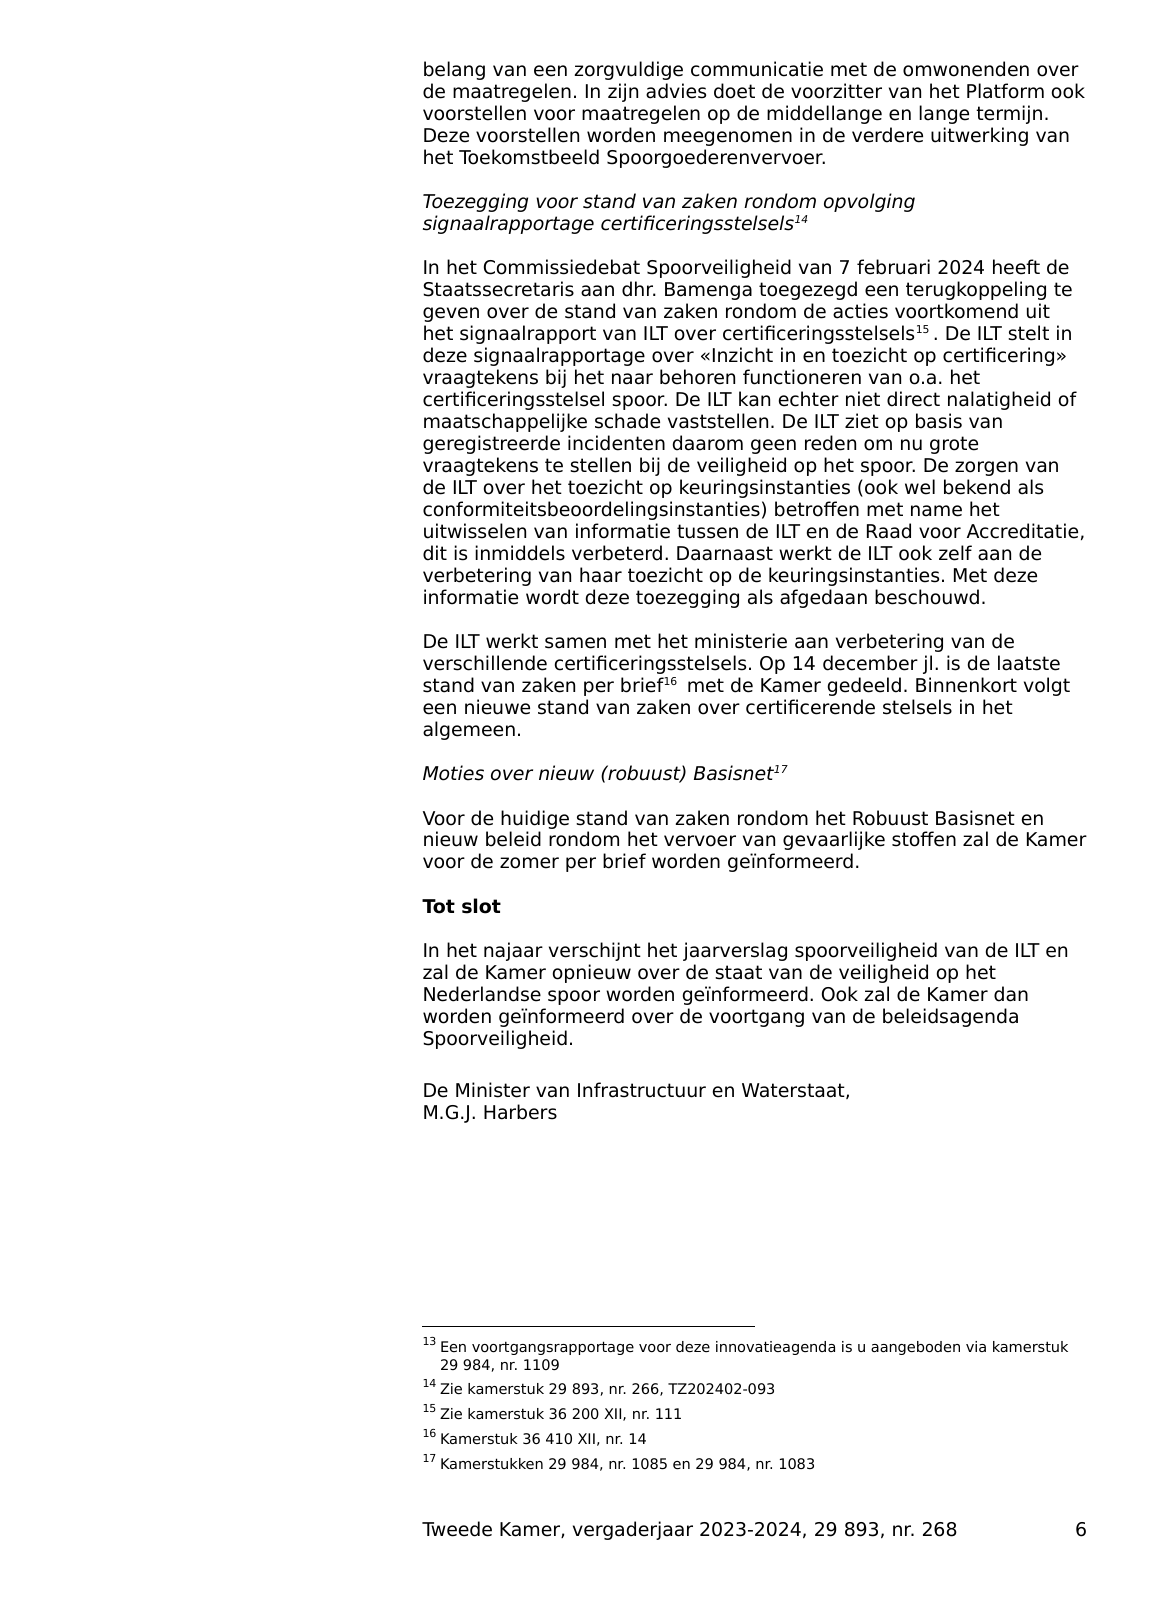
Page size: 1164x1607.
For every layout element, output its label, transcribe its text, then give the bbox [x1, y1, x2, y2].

subtitle Toezegging voor stand van zaken rondom opvolging signaalrapportage certificeringsstelsels [422, 191, 1087, 235]
text De ILT werkt samen met het ministerie aan verbetering van de verschillende certificeringsstelsels. Op 14 december jl. is de laatste stand van zaken per brief met de Kamer gedeeld. Binnenkort volgt een nieuwe stand van zaken over certificerende stelsels in het algemeen. [422, 631, 1087, 741]
text De Minister van Infrastructuur en Waterstaat, M.G.J. Harbers [422, 1079, 1087, 1123]
text Voor de huidige stand van zaken rondom het Robuust Basisnet en nieuw beleid rondom het vervoer van gevaarlijke stoffen zal de Kamer voor de zomer per brief worden geïnformeerd. [422, 807, 1087, 873]
text Kamerstuk 36 410 XII, nr. 14 [422, 1427, 1087, 1449]
text Zie kamerstuk 29 893, nr. 266, TZ202402-093 [422, 1377, 1087, 1399]
text belang van een zorgvuldige communicatie met de omwonenden over de maatregelen. In zijn advies doet de voorzitter van het Platform ook voorstellen voor maatregelen op de middellange en lange termijn. Deze voorstellen worden meegenomen in de verdere uitwerking van het Toekomstbeeld Spoorgoederenvervoer. [422, 59, 1087, 169]
text Kamerstukken 29 984, nr. 1085 en 29 984, nr. 1083 [422, 1452, 1087, 1474]
subtitle Moties over nieuw (robuust) Basisnet [422, 763, 1087, 785]
text In het najaar verschijnt het jaarverslag spoorveiligheid van de ILT en zal de Kamer opnieuw over de staat van de veiligheid op het Nederlandse spoor worden geïnformeerd. Ook zal de Kamer dan worden geïnformeerd over de voortgang van de beleidsagenda Spoorveiligheid. [422, 940, 1087, 1049]
subtitle Tot slot [422, 896, 1087, 917]
text In het Commissiedebat Spoorveiligheid van 7 februari 2024 heeft de Staatssecretaris aan dhr. Bamenga toegezegd een terugkoppeling te geven over de stand van zaken rondom de acties voortkomend uit het signaalrapport van ILT over certificeringsstelsels. De ILT stelt in deze signaalrapportage over «Inzicht in en toezicht op certificering» vraagtekens bij het naar behoren functioneren van o.a. het certificeringsstelsel spoor. De ILT kan echter niet direct nalatigheid of maatschappelijke schade vaststellen. De ILT ziet op basis van geregistreerde incidenten daarom geen reden om nu grote vraagtekens te stellen bij de veiligheid op het spoor. De zorgen van de ILT over het toezicht op keuringsinstanties (ook wel bekend als conformiteitsbeoordelingsinstanties) betroffen met name het uitwisselen van informatie tussen de ILT en de Raad voor Accreditatie, dit is inmiddels verbeterd. Daarnaast werkt de ILT ook zelf aan de verbetering van haar toezicht op de keuringsinstanties. Met deze informatie wordt deze toezegging als afgedaan beschouwd. [422, 257, 1087, 609]
text Zie kamerstuk 36 200 XII, nr. 111 [422, 1402, 1087, 1424]
text Een voortgangsrapportage voor deze innovatieagenda is u aangeboden via kamerstuk 29 984, nr. 1109 [422, 1335, 1087, 1374]
